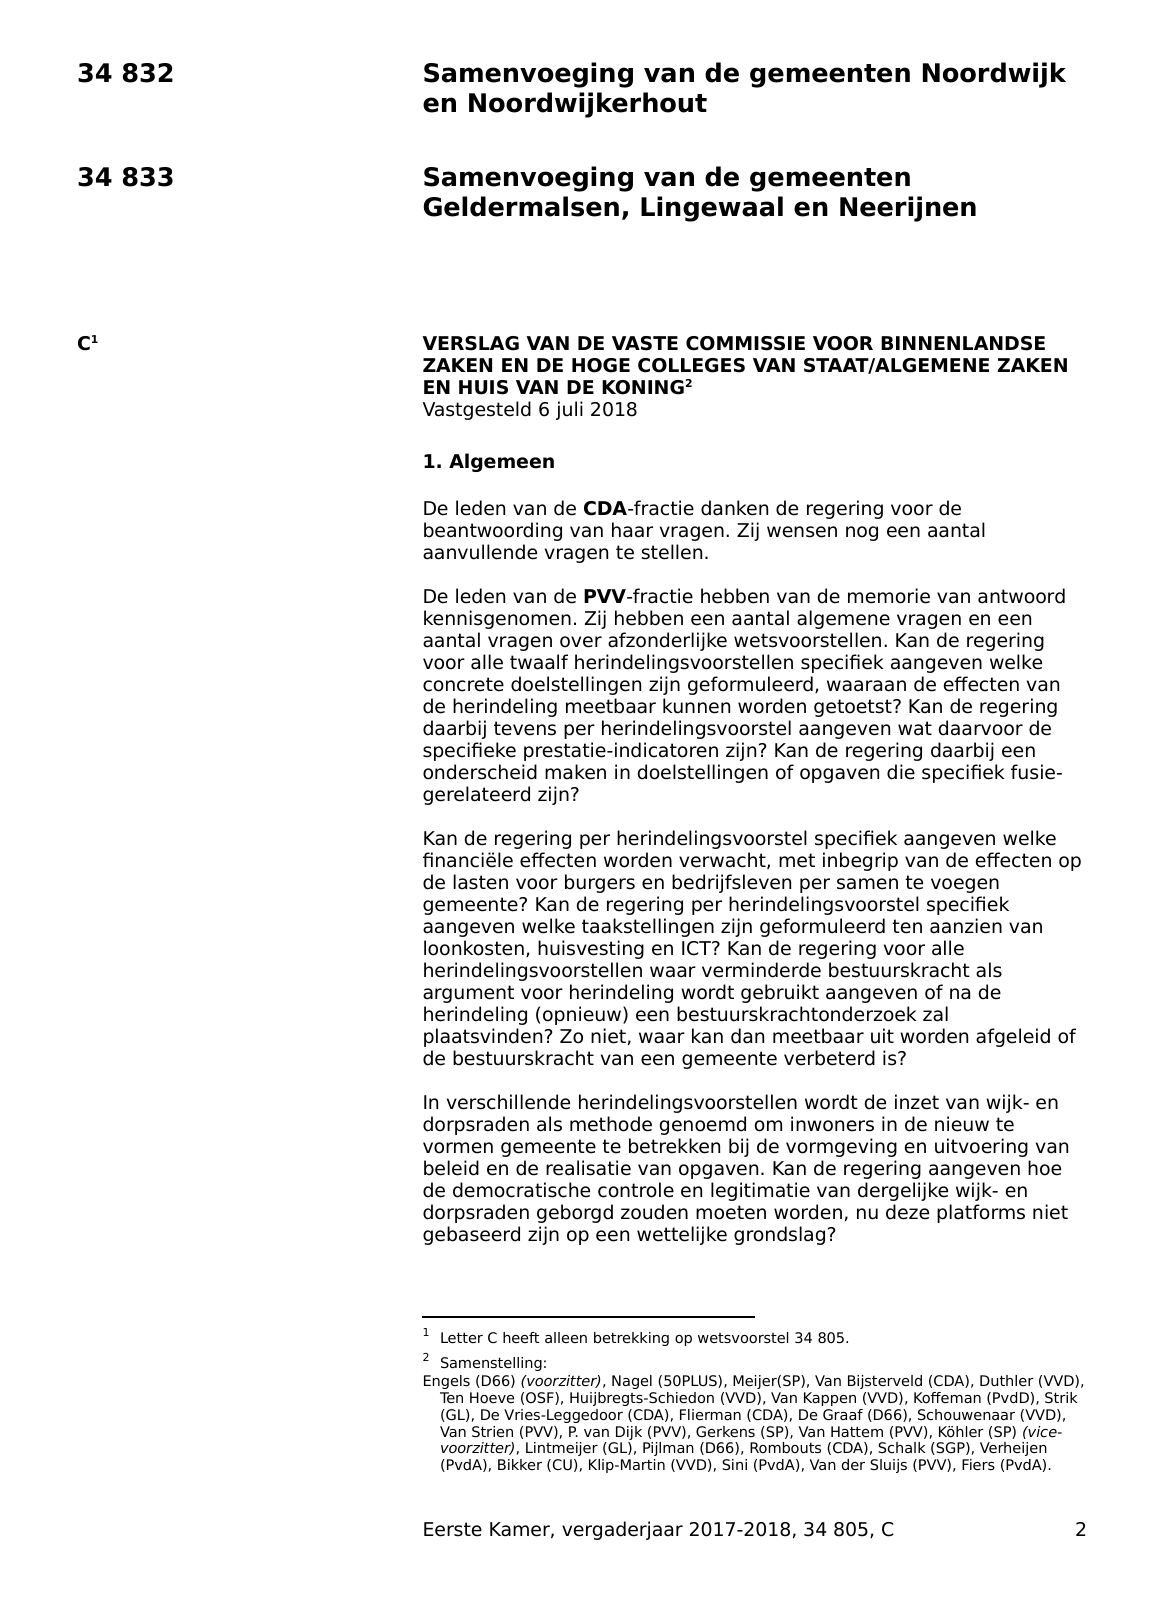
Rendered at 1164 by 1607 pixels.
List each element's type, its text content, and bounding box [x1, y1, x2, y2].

text Kan de regering per herindelingsvoorstel specifiek aangeven welke financiële effecten worden verwacht, met inbegrip van de effecten op de lasten voor burgers en bedrijfsleven per samen te voegen gemeente? Kan de regering per herindelingsvoorstel specifiek aangeven welke taakstellingen zijn geformuleerd ten aanzien van loonkosten, huisvesting en ICT? Kan de regering voor alle herindelingsvoorstellen waar verminderde bestuurskracht als argument voor herindeling wordt gebruikt aangeven of na de herindeling (opnieuw) een bestuurskrachtonderzoek zal plaatsvinden? Zo niet, waar kan dan meetbaar uit worden afgeleid of de bestuurskracht van een gemeente verbeterd is? [422, 828, 1087, 1070]
subtitle C VERSLAG VAN DE VASTE COMMISSIE VOOR BINNENLANDSE ZAKEN EN DE HOGE COLLEGES VAN STAAT/ALGEMENE ZAKEN EN HUIS VAN DE KONING [77, 333, 1087, 399]
text Samenstelling: [422, 1351, 1087, 1373]
text De leden van de CDA-fractie danken de regering voor de beantwoording van haar vragen. Zij wensen nog een aantal aanvullende vragen te stellen. [422, 498, 1087, 564]
text Vastgesteld 6 juli 2018 [422, 399, 1087, 421]
text De leden van de PVV-fractie hebben van de memorie van antwoord kennisgenomen. Zij hebben een aantal algemene vragen en een aantal vragen over afzonderlijke wetsvoorstellen. Kan de regering voor alle twaalf herindelingsvoorstellen specifiek aangeven welke concrete doelstellingen zijn geformuleerd, waaraan de effecten van de herindeling meetbaar kunnen worden getoetst? Kan de regering daarbij tevens per herindelingsvoorstel aangeven wat daarvoor de specifieke prestatie-indicatoren zijn? Kan de regering daarbij een onderscheid maken in doelstellingen of opgaven die specifiek fusie-gerelateerd zijn? [422, 586, 1087, 806]
subtitle 34 833 Samenvoeging van de gemeenten Geldermalsen, Lingewaal en Neerijnen [77, 163, 1087, 222]
subtitle 1. Algemeen [422, 451, 1087, 473]
subtitle 34 832 Samenvoeging van de gemeenten Noordwijk en Noordwijkerhout [77, 59, 1087, 118]
text Letter C heeft alleen betrekking op wetsvoorstel 34 805. [422, 1326, 1087, 1348]
text In verschillende herindelingsvoorstellen wordt de inzet van wijk- en dorpsraden als methode genoemd om inwoners in de nieuw te vormen gemeente te betrekken bij de vormgeving en uitvoering van beleid en de realisatie van opgaven. Kan de regering aangeven hoe de democratische controle en legitimatie van dergelijke wijk- en dorpsraden geborgd zouden moeten worden, nu deze platforms niet gebaseerd zijn op een wettelijke grondslag? [422, 1092, 1087, 1246]
text Engels (D66) (voorzitter), Nagel (50PLUS), Meijer(SP), Van Bijsterveld (CDA), Duthler (VVD), Ten Hoeve (OSF), Huijbregts-Schiedon (VVD), Van Kappen (VVD), Koffeman (PvdD), Strik (GL), De Vries-Leggedoor (CDA), Flierman (CDA), De Graaf (D66), Schouwenaar (VVD), Van Strien (PVV), P. van Dijk (PVV), Gerkens (SP), Van Hattem (PVV), Köhler (SP) (vice-voorzitter), Lintmeijer (GL), Pijlman (D66), Rombouts (CDA), Schalk (SGP), Verheijen (PvdA), Bikker (CU), Klip-Martin (VVD), Sini (PvdA), Van der Sluijs (PVV), Fiers (PvdA). [422, 1373, 1087, 1474]
